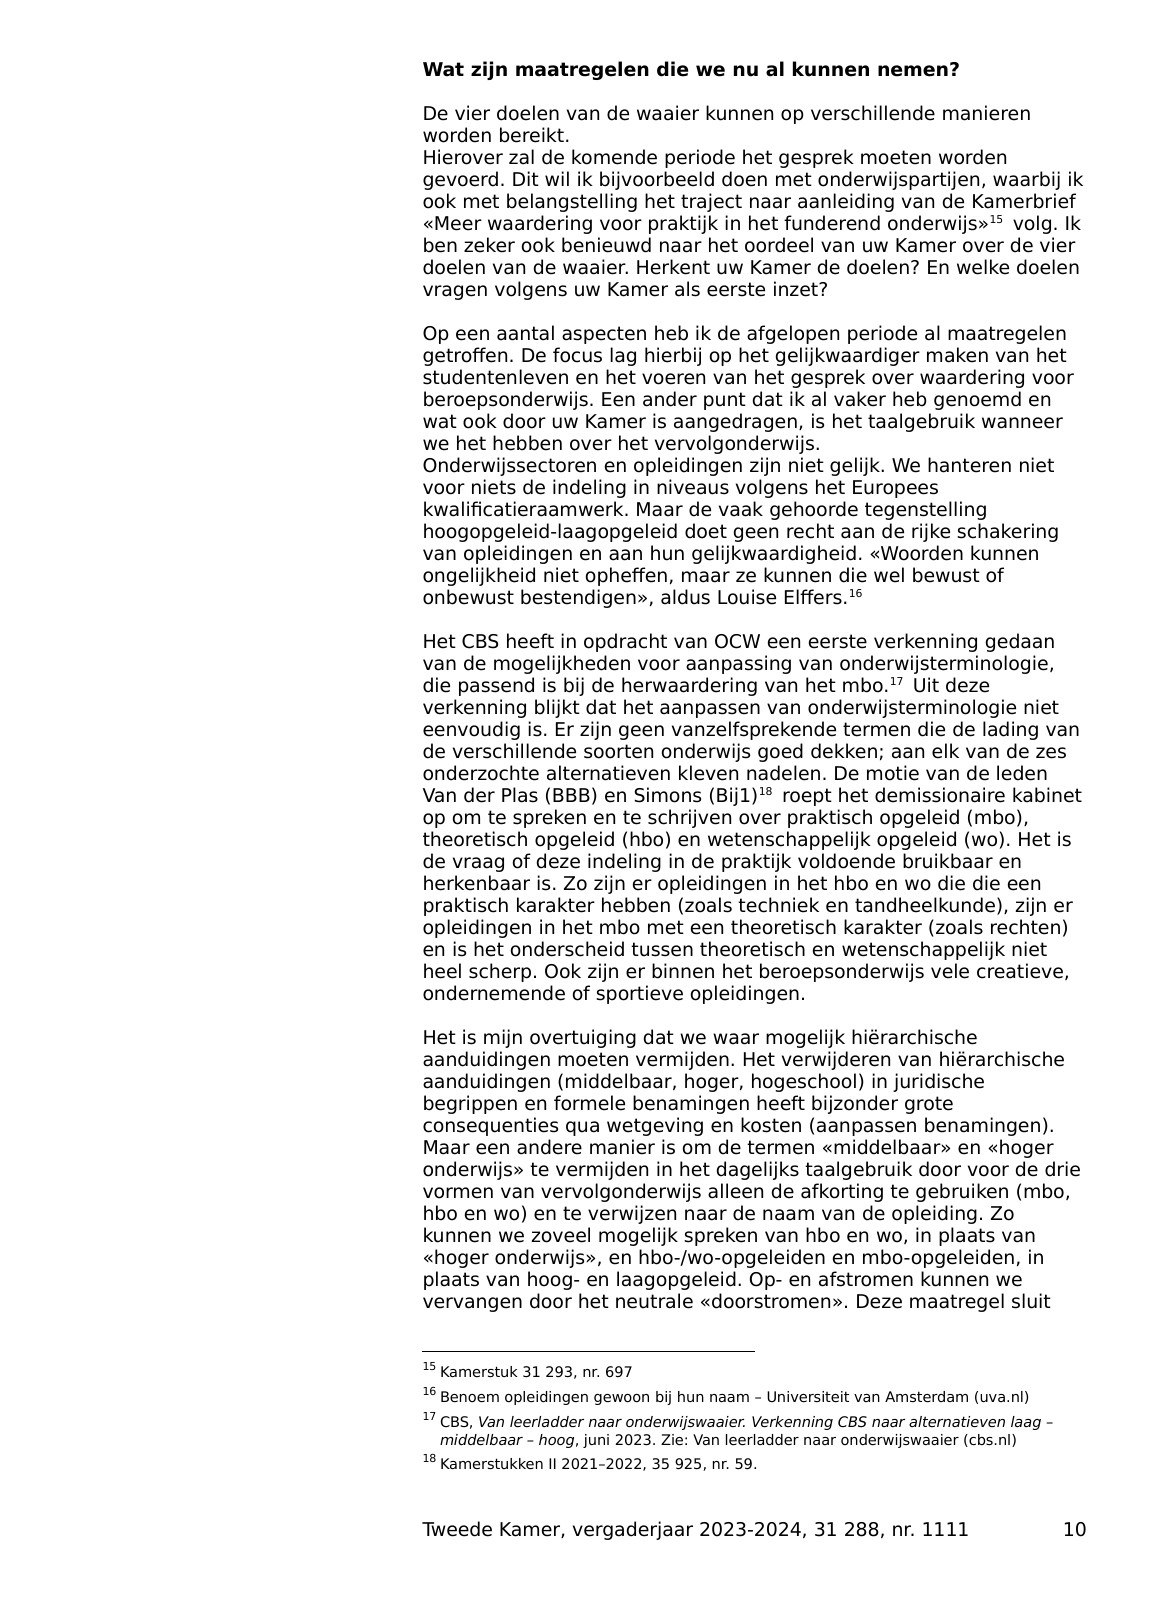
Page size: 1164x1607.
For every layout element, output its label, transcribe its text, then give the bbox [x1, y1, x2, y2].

text Het CBS heeft in opdracht van OCW een eerste verkenning gedaan van de mogelijkheden voor aanpassing van onderwijsterminologie, die passend is bij de herwaardering van het mbo. Uit deze verkenning blijkt dat het aanpassen van onderwijsterminologie niet eenvoudig is. Er zijn geen vanzelfsprekende termen die de lading van de verschillende soorten onderwijs goed dekken; aan elk van de zes onderzochte alternatieven kleven nadelen. De motie van de leden Van der Plas (BBB) en Simons (Bij1) roept het demissionaire kabinet op om te spreken en te schrijven over praktisch opgeleid (mbo), theoretisch opgeleid (hbo) en wetenschappelijk opgeleid (wo). Het is de vraag of deze indeling in de praktijk voldoende bruikbaar en herkenbaar is. Zo zijn er opleidingen in het hbo en wo die die een praktisch karakter hebben (zoals techniek en tandheelkunde), zijn er opleidingen in het mbo met een theoretisch karakter (zoals rechten) en is het onderscheid tussen theoretisch en wetenschappelijk niet heel scherp. Ook zijn er binnen het beroepsonderwijs vele creatieve, ondernemende of sportieve opleidingen. [422, 631, 1087, 1005]
text De vier doelen van de waaier kunnen op verschillende manieren worden bereikt. [422, 103, 1087, 147]
text Het is mijn overtuiging dat we waar mogelijk hiërarchische aanduidingen moeten vermijden. Het verwijderen van hiërarchische aanduidingen (middelbaar, hoger, hogeschool) in juridische begrippen en formele benamingen heeft bijzonder grote consequenties qua wetgeving en kosten (aanpassen benamingen). Maar een andere manier is om de termen «middelbaar» en «hoger onderwijs» te vermijden in het dagelijks taalgebruik door voor de drie vormen van vervolgonderwijs alleen de afkorting te gebruiken (mbo, hbo en wo) en te verwijzen naar de naam van de opleiding. Zo kunnen we zoveel mogelijk spreken van hbo en wo, in plaats van «hoger onderwijs», en hbo-/wo-opgeleiden en mbo-opgeleiden, in plaats van hoog- en laagopgeleid. Op- en afstromen kunnen we vervangen door het neutrale «doorstromen». Deze maatregel sluit [422, 1027, 1087, 1313]
text Kamerstukken II 2021–2022, 35 925, nr. 59. [422, 1452, 1087, 1474]
text Onderwijssectoren en opleidingen zijn niet gelijk. We hanteren niet voor niets de indeling in niveaus volgens het Europees kwalificatieraamwerk. Maar de vaak gehoorde tegenstelling hoogopgeleid-laagopgeleid doet geen recht aan de rijke schakering van opleidingen en aan hun gelijkwaardigheid. «Woorden kunnen ongelijkheid niet opheffen, maar ze kunnen die wel bewust of onbewust bestendigen», aldus Louise Elffers. [422, 455, 1087, 609]
text Op een aantal aspecten heb ik de afgelopen periode al maatregelen getroffen. De focus lag hierbij op het gelijkwaardiger maken van het studentenleven en het voeren van het gesprek over waardering voor beroepsonderwijs. Een ander punt dat ik al vaker heb genoemd en wat ook door uw Kamer is aangedragen, is het taalgebruik wanneer we het hebben over het vervolgonderwijs. [422, 323, 1087, 455]
text CBS, Van leerladder naar onderwijswaaier. Verkenning CBS naar alternatieven laag – middelbaar – hoog, juni 2023. Zie: Van leerladder naar onderwijswaaier (cbs.nl) [422, 1410, 1087, 1449]
text Benoem opleidingen gewoon bij hun naam – Universiteit van Amsterdam (uva.nl) [422, 1385, 1087, 1407]
text Hierover zal de komende periode het gesprek moeten worden gevoerd. Dit wil ik bijvoorbeeld doen met onderwijspartijen, waarbij ik ook met belangstelling het traject naar aanleiding van de Kamerbrief «Meer waardering voor praktijk in het funderend onderwijs» volg. Ik ben zeker ook benieuwd naar het oordeel van uw Kamer over de vier doelen van de waaier. Herkent uw Kamer de doelen? En welke doelen vragen volgens uw Kamer als eerste inzet? [422, 147, 1087, 301]
text Kamerstuk 31 293, nr. 697 [422, 1360, 1087, 1382]
subtitle Wat zijn maatregelen die we nu al kunnen nemen? [422, 59, 1087, 81]
